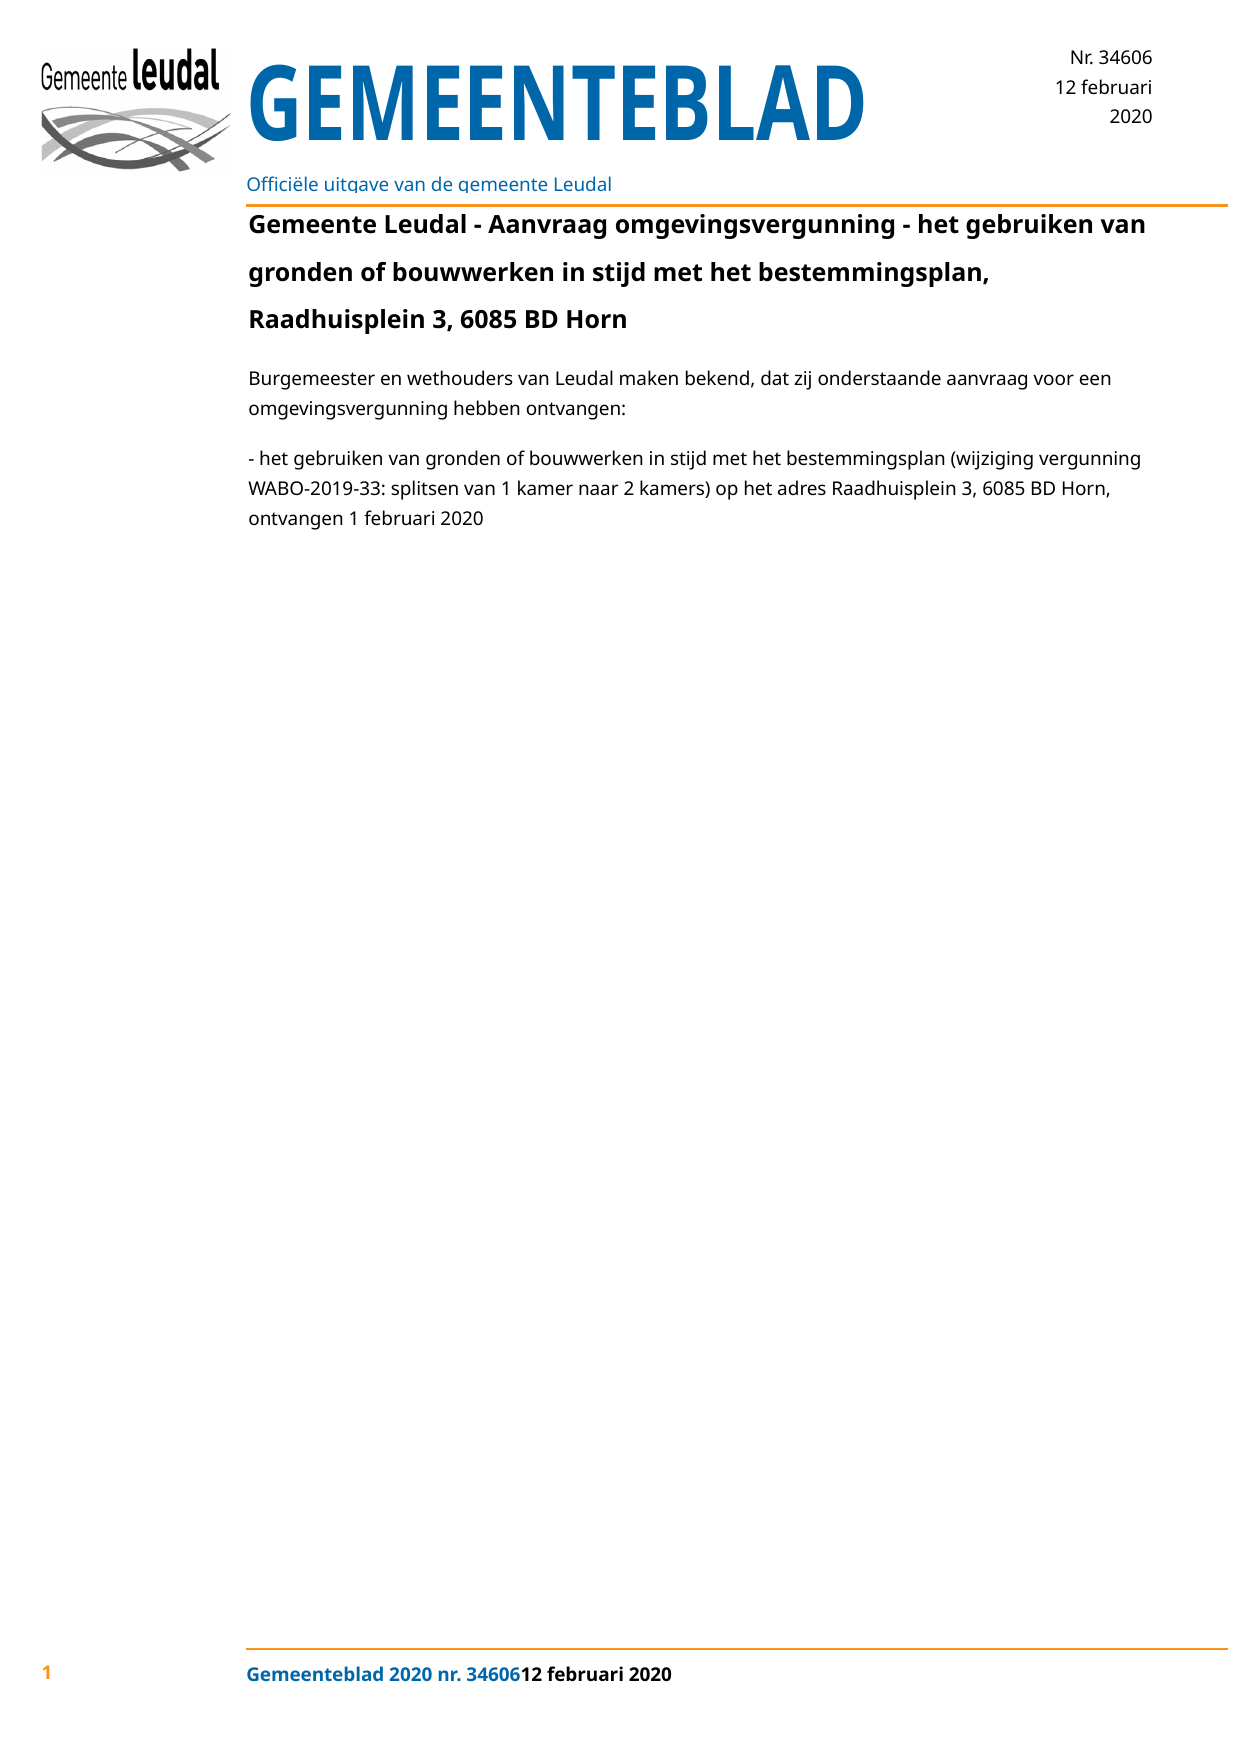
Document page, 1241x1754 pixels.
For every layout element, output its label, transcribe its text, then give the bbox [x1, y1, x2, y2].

text Gemeente Leudal - Aanvraag omgevingsvergunning - het gebruiken van gronden of bouwwerken in stijd met het bestemmingsplan, Raadhuisplein 3, 6085 BD Horn [248, 207, 1152, 336]
picture [41, 47, 231, 172]
text - het gebruiken van gronden of bouwwerken in stijd met het bestemmingsplan (wijziging vergunning WABO-2019-33: splitsen van 1 kamer naar 2 kamers) op het adres Raadhuisplein 3, 6085 BD Horn, ontvangen 1 februari 2020 [248, 446, 1152, 530]
text Burgemeester en wethouders van Leudal maken bekend, dat zij onderstaande aanvraag voor een omgevingsvergunning hebben ontvangen: [248, 366, 1152, 421]
